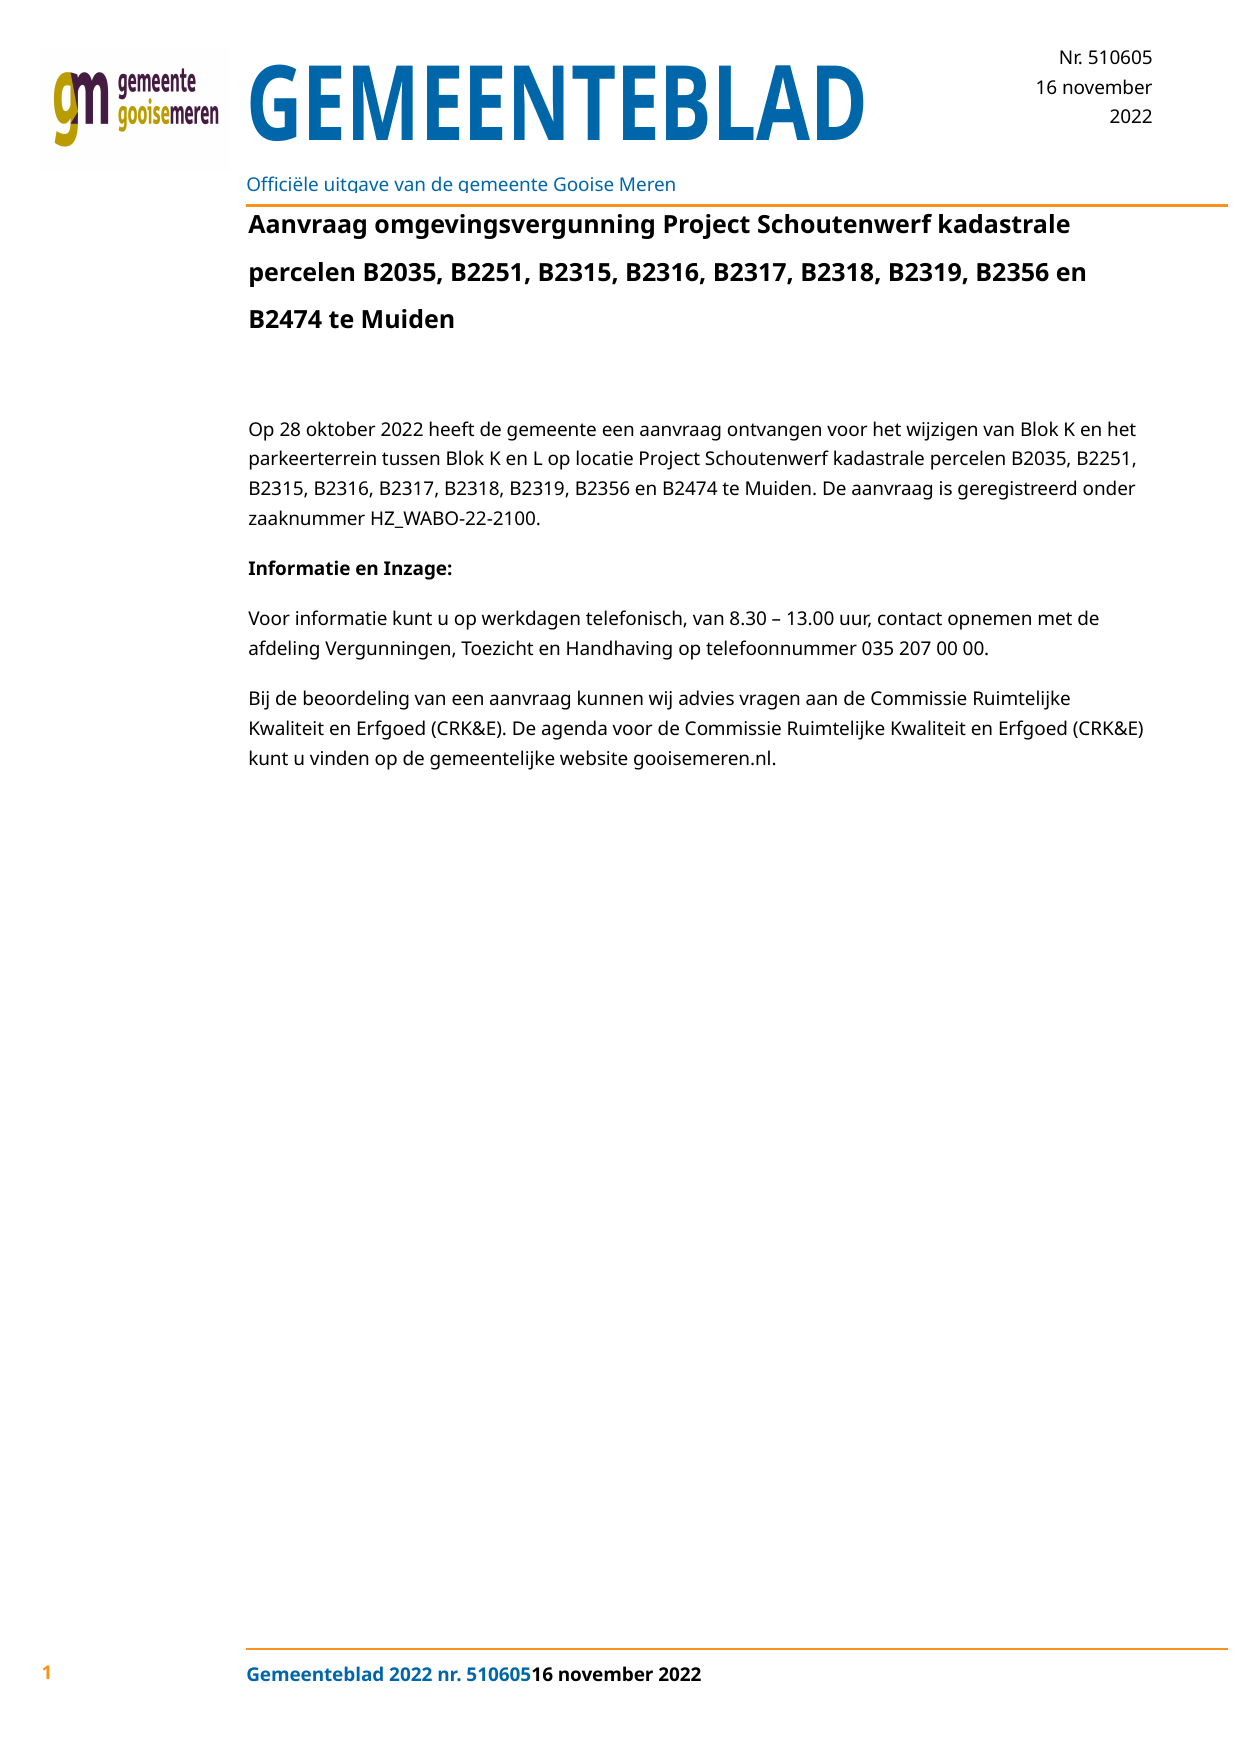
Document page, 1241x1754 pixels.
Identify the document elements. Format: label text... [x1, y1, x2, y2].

text Informatie en Inzage: [248, 555, 1152, 581]
text Op 28 oktober 2022 heeft de gemeente een aanvraag ontvangen voor het wijzigen van Blok K en het parkeerterrein tussen Blok K en L op locatie Project Schoutenwerf kadastrale percelen B2035, B2251, B2315, B2316, B2317, B2318, B2319, B2356 en B2474 te Muiden. De aanvraag is geregistreerd onder zaaknummer HZ_WABO-22-2100. [248, 416, 1152, 530]
text Bij de beoordeling van een aanvraag kunnen wij advies vragen aan de Commissie Ruimtelijke Kwaliteit en Erfgoed (CRK&E). De agenda voor de Commissie Ruimtelijke Kwaliteit en Erfgoed (CRK&E) kunt u vinden op de gemeentelijke website gooisemeren.nl. [248, 686, 1152, 770]
text Aanvraag omgevingsvergunning Project Schoutenwerf kadastrale percelen B2035, B2251, B2315, B2316, B2317, B2318, B2319, B2356 en B2474 te Muiden [248, 207, 1152, 336]
picture [41, 47, 231, 172]
text Voor informatie kunt u op werkdagen telefonisch, van 8.30 – 13.00 uur, contact opnemen met de afdeling Vergunningen, Toezicht en Handhaving op telefoonnummer 035 207 00 00. [248, 606, 1152, 661]
